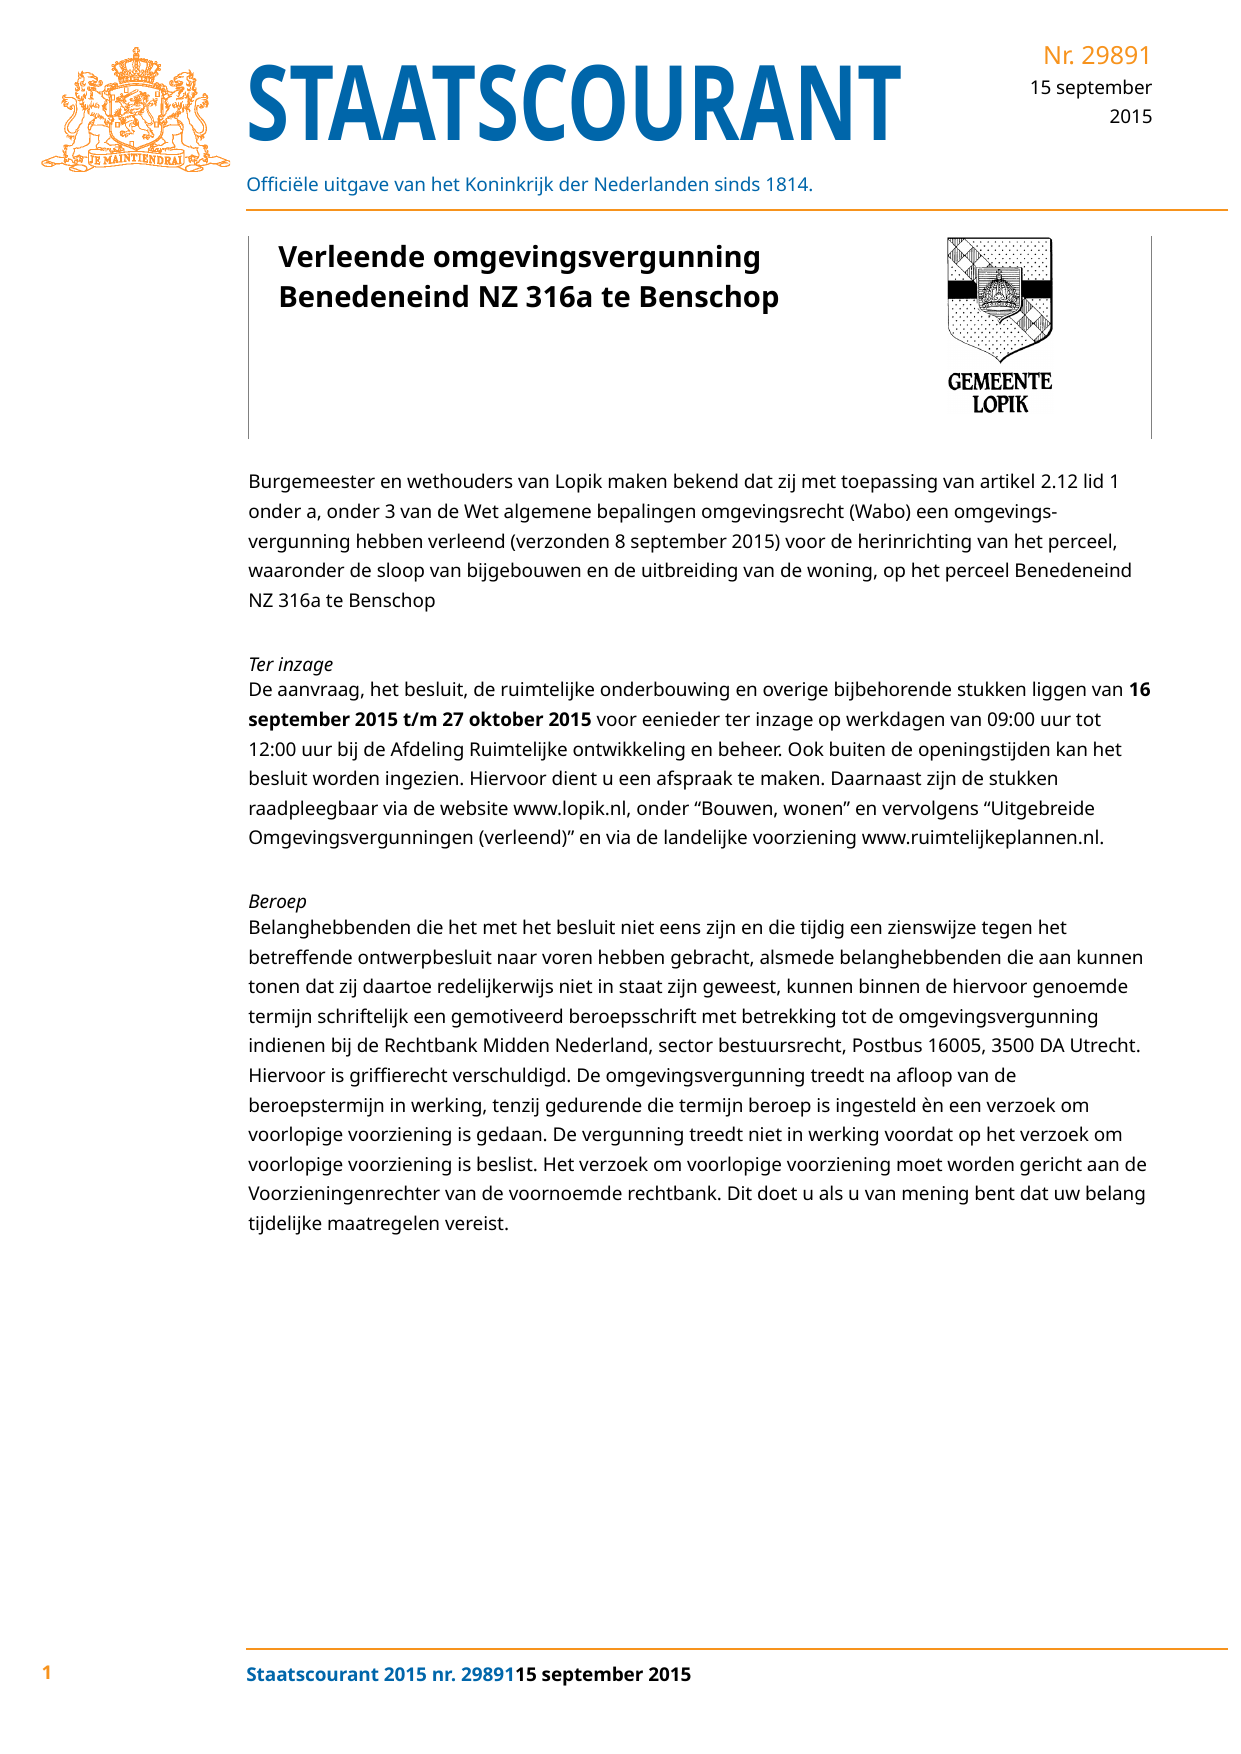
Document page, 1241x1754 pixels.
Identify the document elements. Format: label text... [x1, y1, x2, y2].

table_header Verleende omgevingsvergunning Benedeneind NZ 316a te Benschop [249, 236, 850, 439]
table_header [850, 414, 1151, 439]
text Burgemeester en wethouders van Lopik maken bekend dat zij met toepassing van artikel 2.12 lid 1 onder a, onder 3 van de Wet algemene bepalingen omgevingsrecht (Wabo) een omgevings-vergunning hebben verleend (verzonden 8 september 2015) voor de herinrichting van het perceel, waaronder de sloop van bijgebouwen en de uitbreiding van de woning, op het perceel Benedeneind NZ 316a te Benschop [248, 469, 1152, 613]
text De aanvraag, het besluit, de ruimtelijke onderbouwing en overige bijbehorende stukken liggen van 16 september 2015 t/m 27 oktober 2015 voor eenieder ter inzage op werkdagen van 09:00 uur tot 12:00 uur bij de Afdeling Ruimtelijke ontwikkeling en beheer. Ook buiten de openingstijden kan het besluit worden ingezien. Hiervoor dient u een afspraak te maken. Daarnaast zijn de stukken raadpleegbaar via de website www.lopik.nl, onder “Bouwen, wonen” en vervolgens “Uitgebreide Omgevingsvergunningen (verleend)” en via de landelijke voorziening www.ruimtelijkeplannen.nl. [248, 677, 1152, 850]
text Belanghebbenden die het met het besluit niet eens zijn en die tijdig een zienswijze tegen het betreffende ontwerpbesluit naar voren hebben gebracht, alsmede belanghebbenden die aan kunnen tonen dat zij daartoe redelijkerwijs niet in staat zijn geweest, kunnen binnen de hiervoor genoemde termijn schriftelijk een gemotiveerd beroepsschrift met betrekking tot de omgevingsvergunning indienen bij de Rechtbank Midden Nederland, sector bestuursrecht, Postbus 16005, 3500 DA Utrecht. Hiervoor is griffierecht verschuldigd. De omgevingsvergunning treedt na afloop van de beroepstermijn in werking, tenzij gedurende die termijn beroep is ingesteld èn een verzoek om voorlopige voorziening is gedaan. De vergunning treedt niet in werking voordat op het verzoek om voorlopige voorziening is beslist. Het verzoek om voorlopige voorziening moet worden gericht aan de Voorzieningenrechter van de voornoemde rechtbank. Dit doet u als u van mening bent dat uw belang tijdelijke maatregelen vereist. [248, 914, 1152, 1236]
text Ter inzage [248, 651, 1152, 677]
picture [946, 236, 1055, 414]
table_header [1055, 236, 1151, 413]
table_header [850, 236, 946, 413]
text Beroep [248, 888, 1152, 914]
picture [41, 47, 231, 172]
